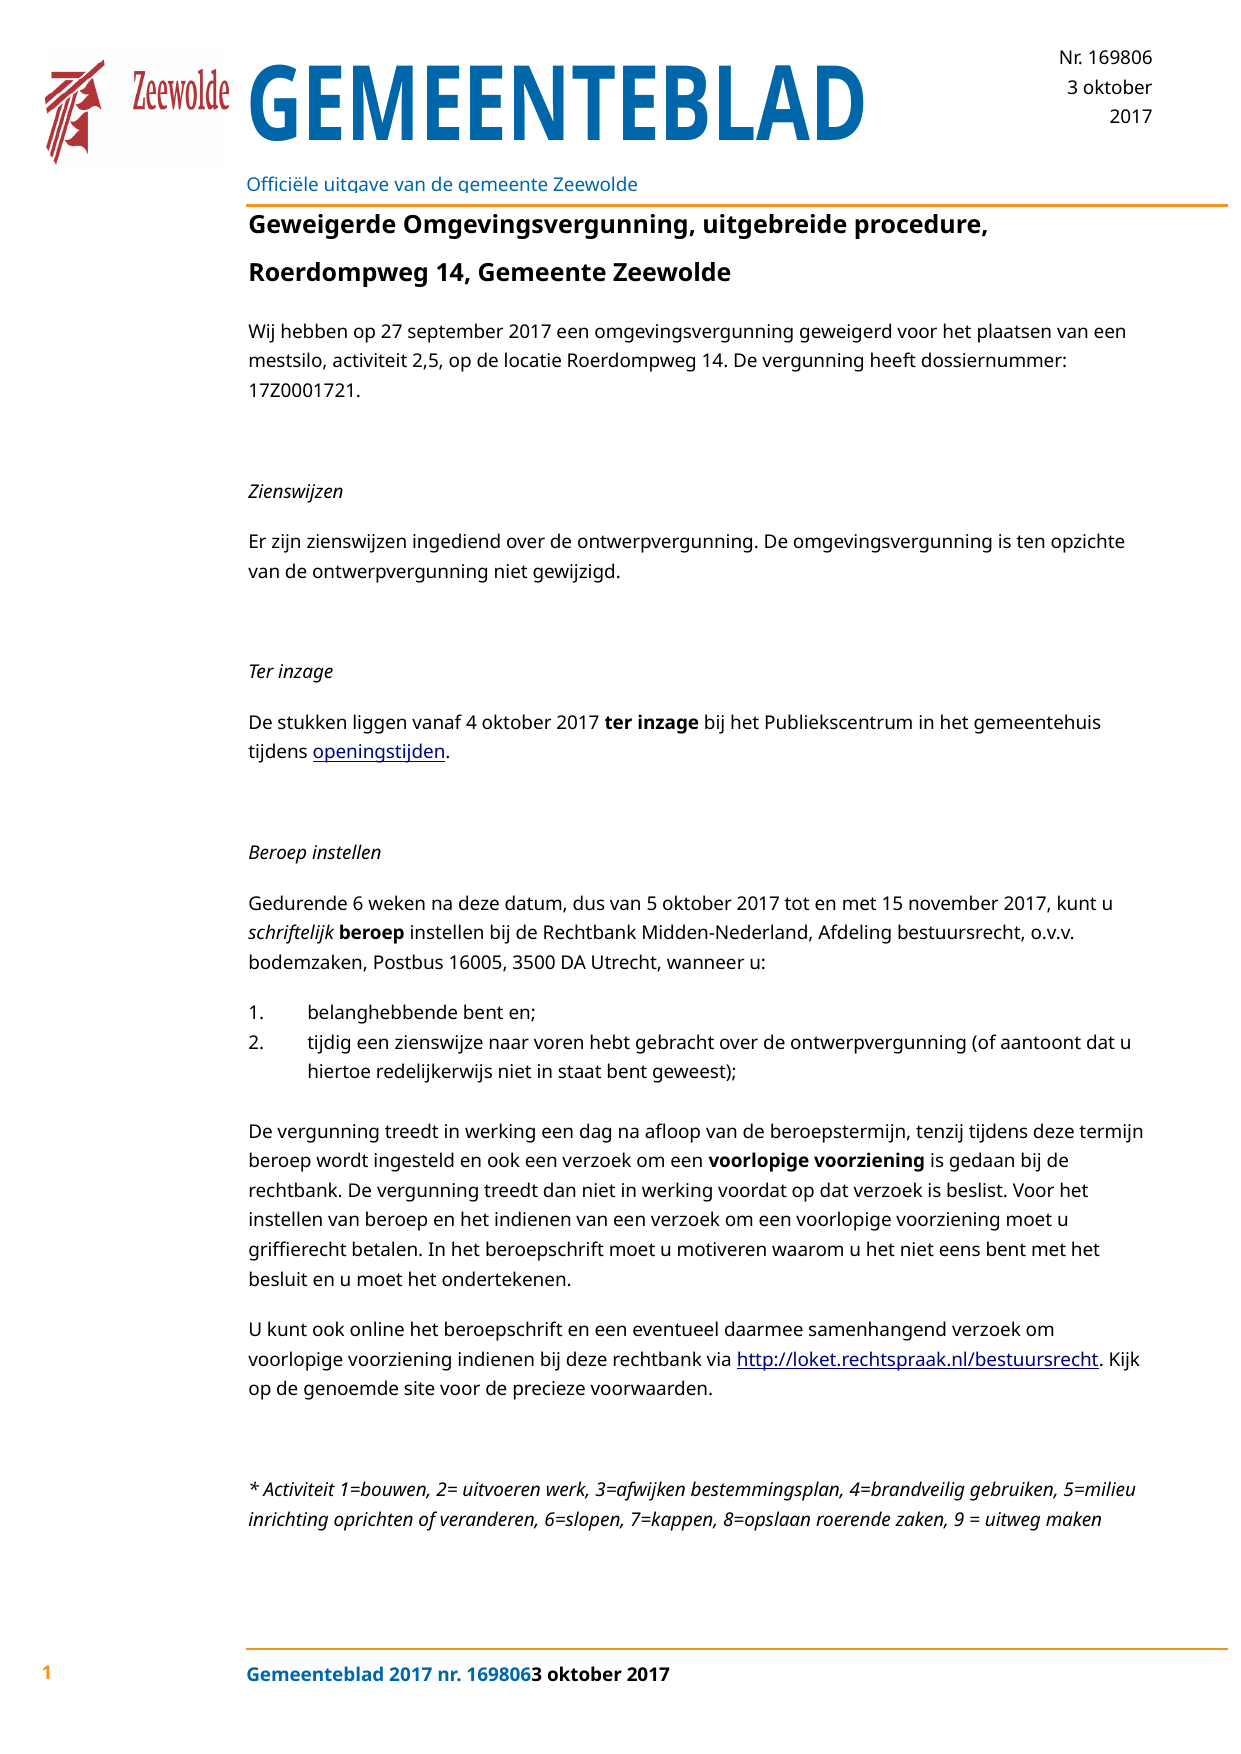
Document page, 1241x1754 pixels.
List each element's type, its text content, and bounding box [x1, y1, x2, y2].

picture [41, 47, 231, 172]
text Geweigerde Omgevingsvergunning, uitgebreide procedure, Roerdompweg 14, Gemeente Zeewolde [248, 207, 1152, 288]
text Beroep instellen [248, 839, 1152, 865]
list belanghebbende bent en; [248, 999, 1152, 1025]
text Ter inzage [248, 659, 1152, 684]
list tijdig een zienswijze naar voren hebt gebracht over de ontwerpvergunning (of aantoont dat u hiertoe redelijkerwijs niet in staat bent geweest); [248, 1029, 1152, 1084]
text De vergunning treedt in werking een dag na afloop van de beroepstermijn, tenzij tijdens deze termijn beroep wordt ingesteld en ook een verzoek om een voorlopige voorziening is gedaan bij de rechtbank. De vergunning treedt dan niet in werking voordat op dat verzoek is beslist. Voor het instellen van beroep en het indienen van een verzoek om een voorlopige voorziening moet u griffierecht betalen. In het beroepschrift moet u motiveren waarom u het niet eens bent met het besluit en u moet het ondertekenen. [248, 1118, 1152, 1292]
text De stukken liggen vanaf 4 oktober 2017 ter inzage bij het Publiekscentrum in het gemeentehuis tijdens openingstijden. [248, 709, 1152, 764]
text Gedurende 6 weken na deze datum, dus van 5 oktober 2017 tot en met 15 november 2017, kunt u schriftelijk beroep instellen bij de Rechtbank Midden-Nederland, Afdeling bestuursrecht, o.v.v. bodemzaken, Postbus 16005, 3500 DA Utrecht, wanneer u: [248, 890, 1152, 975]
text Er zijn zienswijzen ingediend over de ontwerpvergunning. De omgevingsvergunning is ten opzichte van de ontwerpvergunning niet gewijzigd. [248, 528, 1152, 584]
text Wij hebben op 27 september 2017 een omgevingsvergunning geweigerd voor het plaatsen van een mestsilo, activiteit 2,5, op de locatie Roerdompweg 14. De vergunning heeft dossiernummer: 17Z0001721. [248, 318, 1152, 403]
text * Activiteit 1=bouwen, 2= uitvoeren werk, 3=afwijken bestemmingsplan, 4=brandveilig gebruiken, 5=milieu inrichting oprichten of veranderen, 6=slopen, 7=kappen, 8=opslaan roerende zaken, 9 = uitweg maken [248, 1476, 1152, 1532]
text U kunt ook online het beroepschrift en een eventueel daarmee samenhangend verzoek om voorlopige voorziening indienen bij deze rechtbank via http://loket.rechtspraak.nl/bestuursrecht. Kijk op de genoemde site voor de precieze voorwaarden. [248, 1316, 1152, 1401]
text Zienswijzen [248, 478, 1152, 504]
